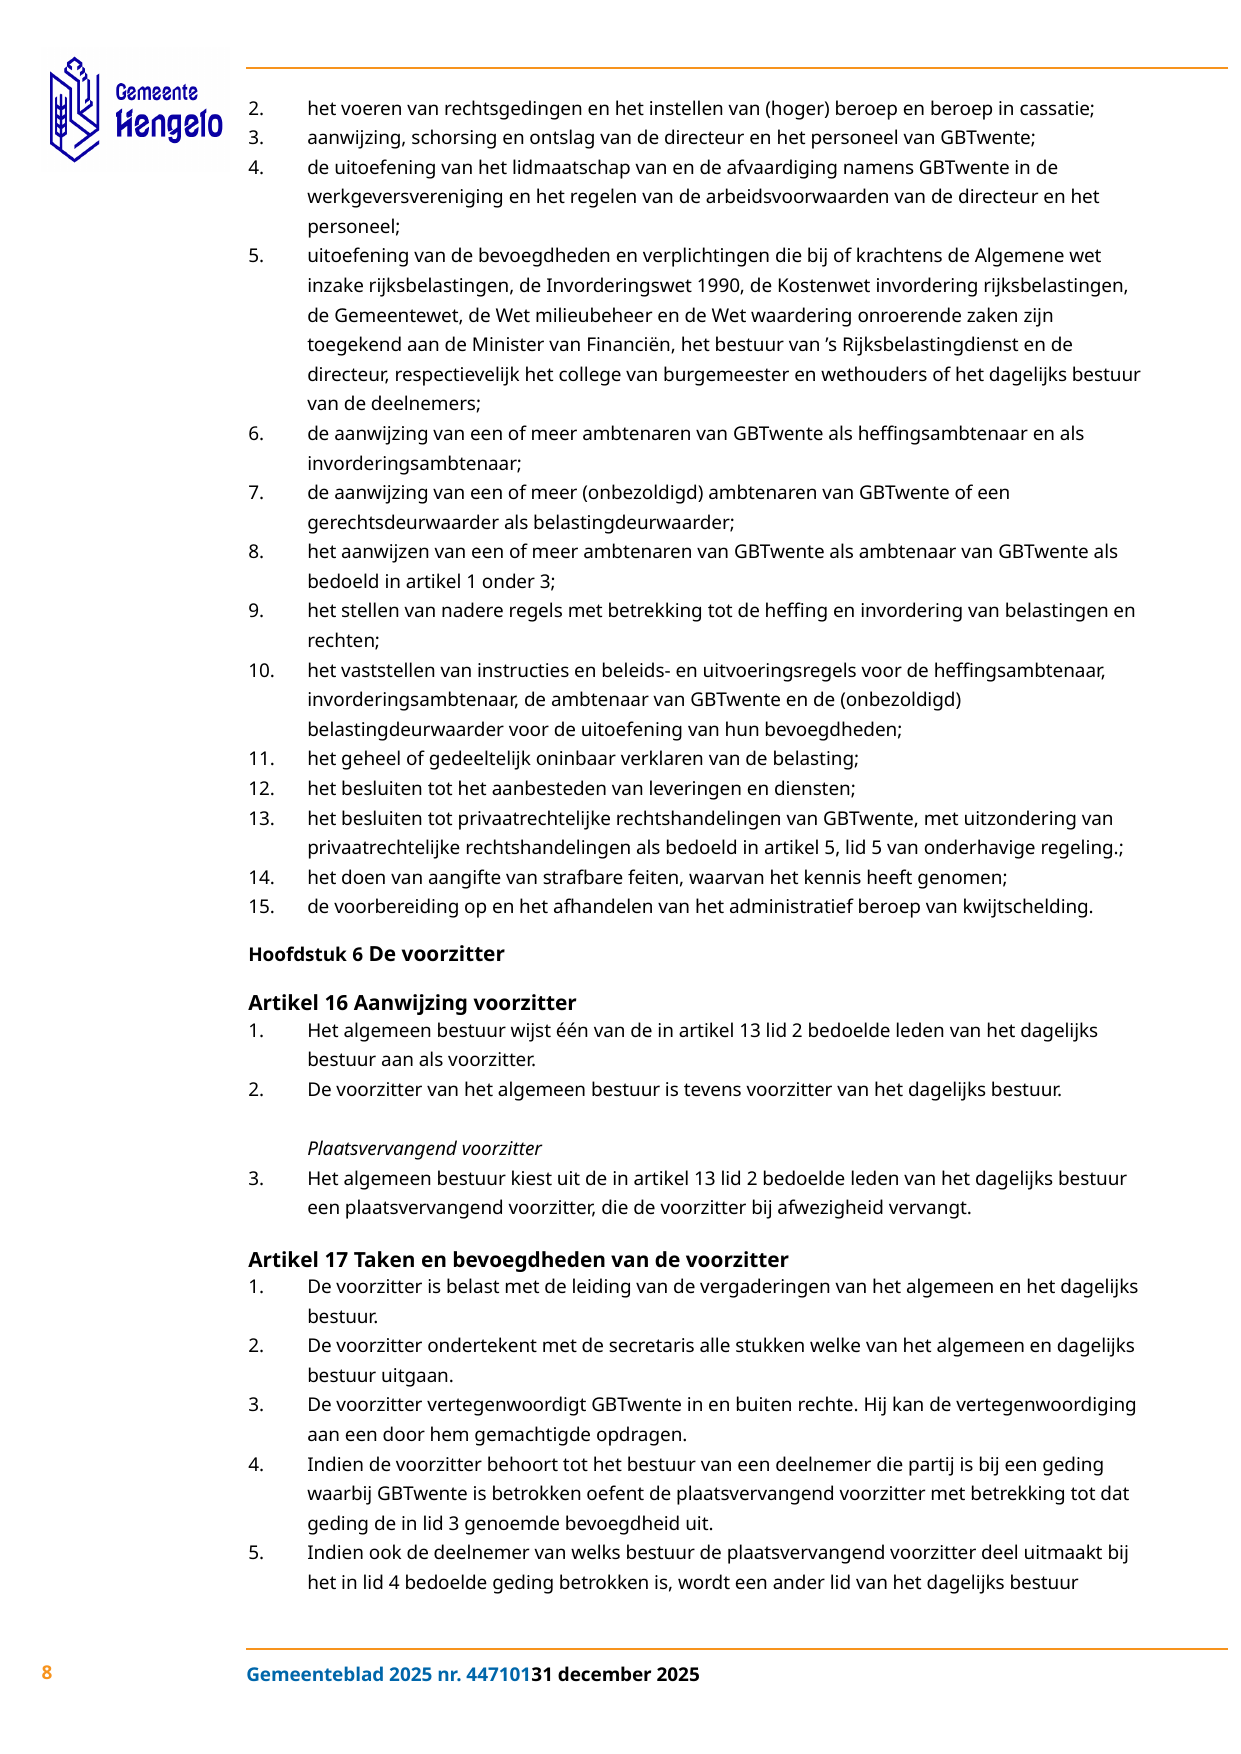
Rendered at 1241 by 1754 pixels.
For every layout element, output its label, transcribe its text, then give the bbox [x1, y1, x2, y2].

list Het algemeen bestuur kiest uit de in artikel 13 lid 2 bedoelde leden van het dagelijks bestuur een plaatsvervangend voorzitter, die de voorzitter bij afwezigheid vervangt. [248, 1165, 1152, 1220]
list aanwijzing, schorsing en ontslag van de directeur en het personeel van GBTwente; [248, 124, 1152, 150]
list uitoefening van de bevoegdheden en verplichtingen die bij of krachtens de Algemene wet inzake rijksbelastingen, de Invorderingswet 1990, de Kostenwet invordering rijksbelastingen, de Gemeentewet, de Wet milieubeheer en de Wet waardering onroerende zaken zijn toegekend aan de Minister van Financiën, het bestuur van ’s Rijksbelastingdienst en de directeur, respectievelijk het college van burgemeester en wethouders of het dagelijks bestuur van de deelnemers; [248, 243, 1152, 416]
list het geheel of gedeeltelijk oninbaar verklaren van de belasting; [248, 746, 1152, 771]
list Het algemeen bestuur wijst één van de in artikel 13 lid 2 bedoelde leden van het dagelijks bestuur aan als voorzitter. [248, 1017, 1152, 1072]
list het voeren van rechtsgedingen en het instellen van (hoger) beroep en beroep in cassatie; [248, 95, 1152, 121]
text Artikel 16 Aanwijzing voorzitter [248, 988, 1152, 1017]
list het stellen van nadere regels met betrekking tot de heffing en invordering van belastingen en rechten; [248, 598, 1152, 653]
list Indien ook de deelnemer van welks bestuur de plaatsvervangend voorzitter deel uitmaakt bij het in lid 4 bedoelde geding betrokken is, wordt een ander lid van het dagelijks bestuur [248, 1539, 1152, 1595]
list Indien de voorzitter behoort tot het bestuur van een deelnemer die partij is bij een geding waarbij GBTwente is betrokken oefent de plaatsvervangend voorzitter met betrekking tot dat geding de in lid 3 genoemde bevoegdheid uit. [248, 1451, 1152, 1536]
text Artikel 17 Taken en bevoegdheden van de voorzitter [248, 1245, 1152, 1273]
list het besluiten tot privaatrechtelijke rechtshandelingen van GBTwente, met uitzondering van privaatrechtelijke rechtshandelingen als bedoeld in artikel 5, lid 5 van onderhavige regeling.; [248, 805, 1152, 860]
list de voorbereiding op en het afhandelen van het administratief beroep van kwijtschelding. [248, 893, 1152, 919]
list de aanwijzing van een of meer ambtenaren van GBTwente als heffingsambtenaar en als invorderingsambtenaar; [248, 420, 1152, 476]
list het besluiten tot het aanbesteden van leveringen en diensten; [248, 775, 1152, 801]
list De voorzitter ondertekent met de secretaris alle stukken welke van het algemeen en dagelijks bestuur uitgaan. [248, 1332, 1152, 1388]
list het aanwijzen van een of meer ambtenaren van GBTwente als ambtenaar van GBTwente als bedoeld in artikel 1 onder 3; [248, 538, 1152, 594]
list de uitoefening van het lidmaatschap van en de afvaardiging namens GBTwente in de werkgeversvereniging en het regelen van de arbeidsvoorwaarden van de directeur en het personeel; [248, 154, 1152, 239]
list Plaatsvervangend voorzitter [248, 1135, 1152, 1161]
list het doen van aangifte van strafbare feiten, waarvan het kennis heeft genomen; [248, 864, 1152, 890]
list het vaststellen van instructies en beleids- en uitvoeringsregels voor de heffingsambtenaar, invorderingsambtenaar, de ambtenaar van GBTwente en de (onbezoldigd) belastingdeurwaarder voor de uitoefening van hun bevoegdheden; [248, 657, 1152, 742]
picture [41, 47, 231, 172]
list De voorzitter is belast met de leiding van de vergaderingen van het algemeen en het dagelijks bestuur. [248, 1273, 1152, 1328]
text Hoofdstuk 6 De voorzitter [248, 939, 1152, 968]
list De voorzitter van het algemeen bestuur is tevens voorzitter van het dagelijks bestuur. [248, 1076, 1152, 1102]
list de aanwijzing van een of meer (onbezoldigd) ambtenaren van GBTwente of een gerechtsdeurwaarder als belastingdeurwaarder; [248, 479, 1152, 535]
list De voorzitter vertegenwoordigt GBTwente in en buiten rechte. Hij kan de vertegenwoordiging aan een door hem gemachtigde opdragen. [248, 1392, 1152, 1447]
